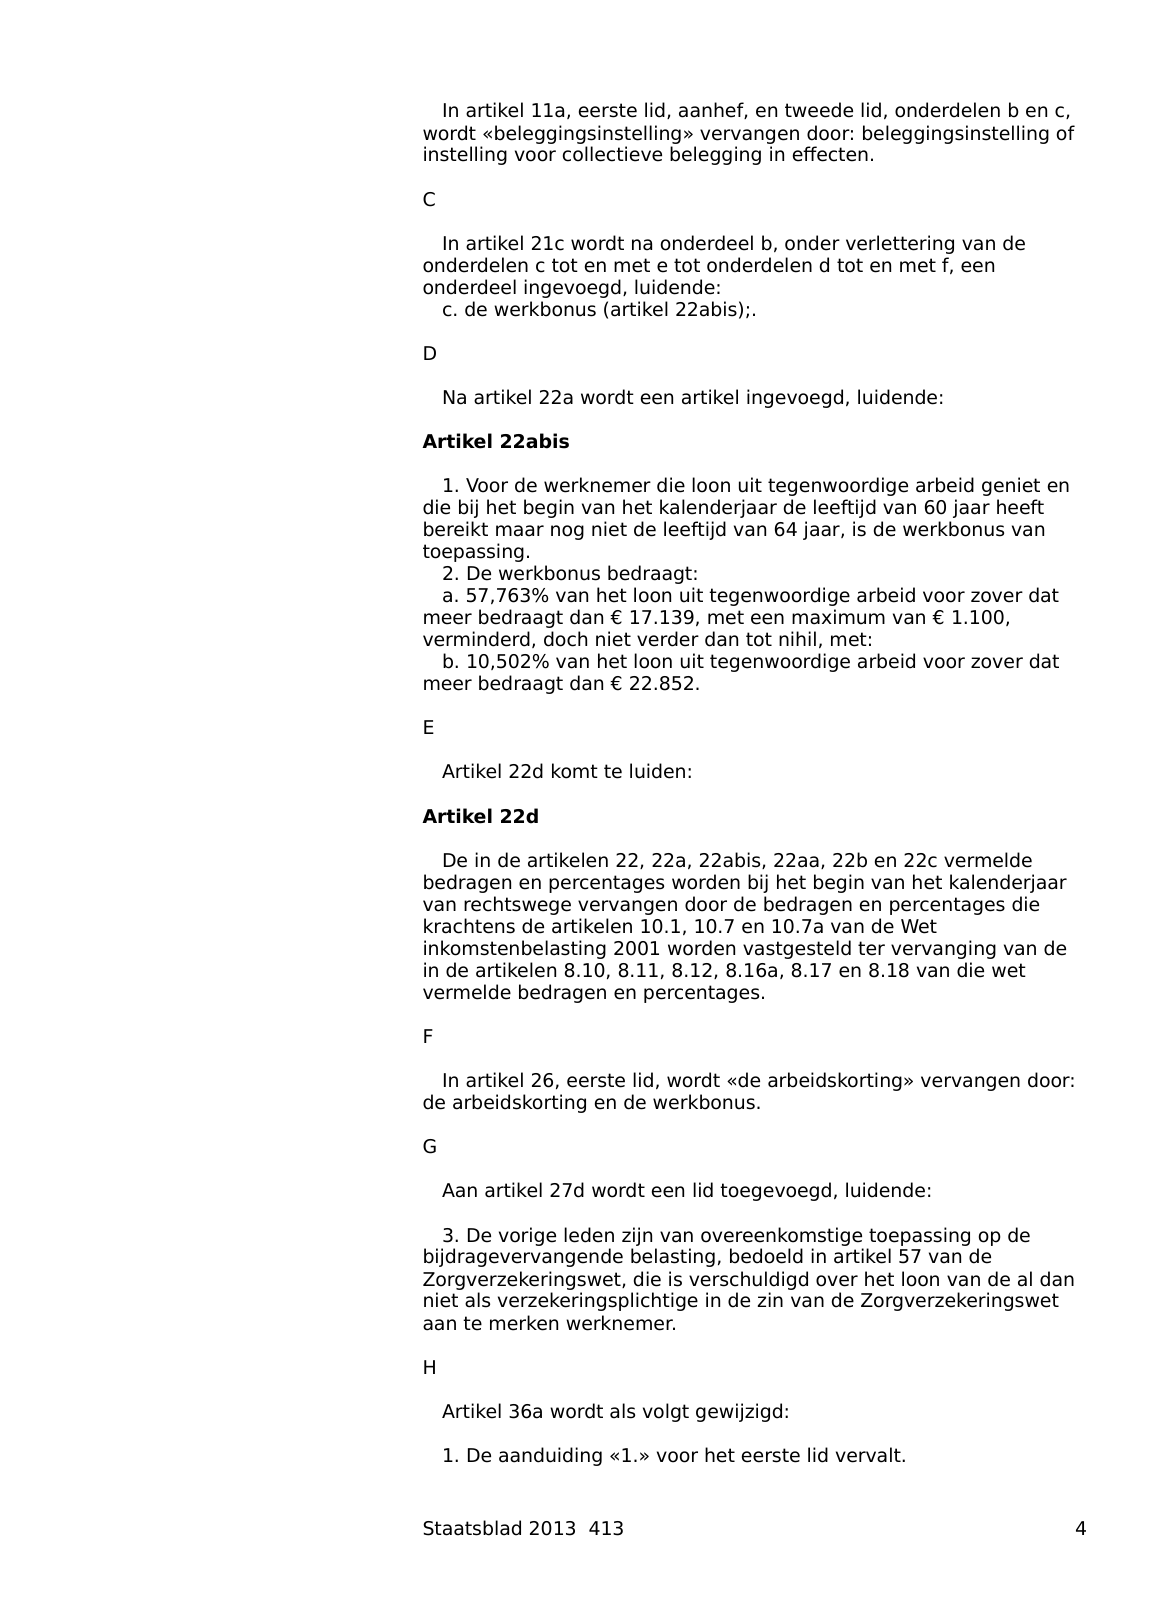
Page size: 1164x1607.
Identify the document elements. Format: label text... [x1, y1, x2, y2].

text Aan artikel 27d wordt een lid toegevoegd, luidende: [422, 1180, 1087, 1202]
text Artikel 36a wordt als volgt gewijzigd: [422, 1401, 1087, 1423]
text c. de werkbonus (artikel 22abis);. [422, 299, 1087, 321]
subtitle Artikel 22d [422, 806, 1087, 828]
text D [422, 343, 1087, 365]
subtitle Artikel 22abis [422, 431, 1087, 453]
text C [422, 188, 1087, 211]
text 2. De werkbonus bedraagt: [422, 563, 1087, 585]
text a. 57,763% van het loon uit tegenwoordige arbeid voor zover dat meer bedraagt dan € 17.139, met een maximum van € 1.100, verminderd, doch niet verder dan tot nihil, met: [422, 585, 1087, 651]
text In artikel 11a, eerste lid, aanhef, en tweede lid, onderdelen b en c, wordt «beleggingsinstelling» vervangen door: beleggingsinstelling of instelling voor collectieve belegging in effecten. [422, 100, 1087, 166]
text H [422, 1357, 1087, 1378]
text F [422, 1026, 1087, 1048]
text 1. Voor de werknemer die loon uit tegenwoordige arbeid geniet en die bij het begin van het kalenderjaar de leeftijd van 60 jaar heeft bereikt maar nog niet de leeftijd van 64 jaar, is de werkbonus van toepassing. [422, 475, 1087, 563]
text In artikel 26, eerste lid, wordt «de arbeidskorting» vervangen door: de arbeidskorting en de werkbonus. [422, 1070, 1087, 1114]
text De in de artikelen 22, 22a, 22abis, 22aa, 22b en 22c vermelde bedragen en percentages worden bij het begin van het kalenderjaar van rechtswege vervangen door de bedragen en percentages die krachtens de artikelen 10.1, 10.7 en 10.7a van de Wet inkomstenbelasting 2001 worden vastgesteld ter vervanging van de in de artikelen 8.10, 8.11, 8.12, 8.16a, 8.17 en 8.18 van die wet vermelde bedragen en percentages. [422, 850, 1087, 1004]
text In artikel 21c wordt na onderdeel b, onder verlettering van de onderdelen c tot en met e tot onderdelen d tot en met f, een onderdeel ingevoegd, luidende: [422, 233, 1087, 299]
text 1. De aanduiding «1.» voor het eerste lid vervalt. [422, 1445, 1087, 1467]
text 3. De vorige leden zijn van overeenkomstige toepassing op de bijdragevervangende belasting, bedoeld in artikel 57 van de Zorgverzekeringswet, die is verschuldigd over het loon van de al dan niet als verzekeringsplichtige in de zin van de Zorgverzekeringswet aan te merken werknemer. [422, 1224, 1087, 1334]
text Artikel 22d komt te luiden: [422, 761, 1087, 783]
text Na artikel 22a wordt een artikel ingevoegd, luidende: [422, 387, 1087, 409]
text E [422, 717, 1087, 739]
text b. 10,502% van het loon uit tegenwoordige arbeid voor zover dat meer bedraagt dan € 22.852. [422, 651, 1087, 695]
text G [422, 1136, 1087, 1158]
